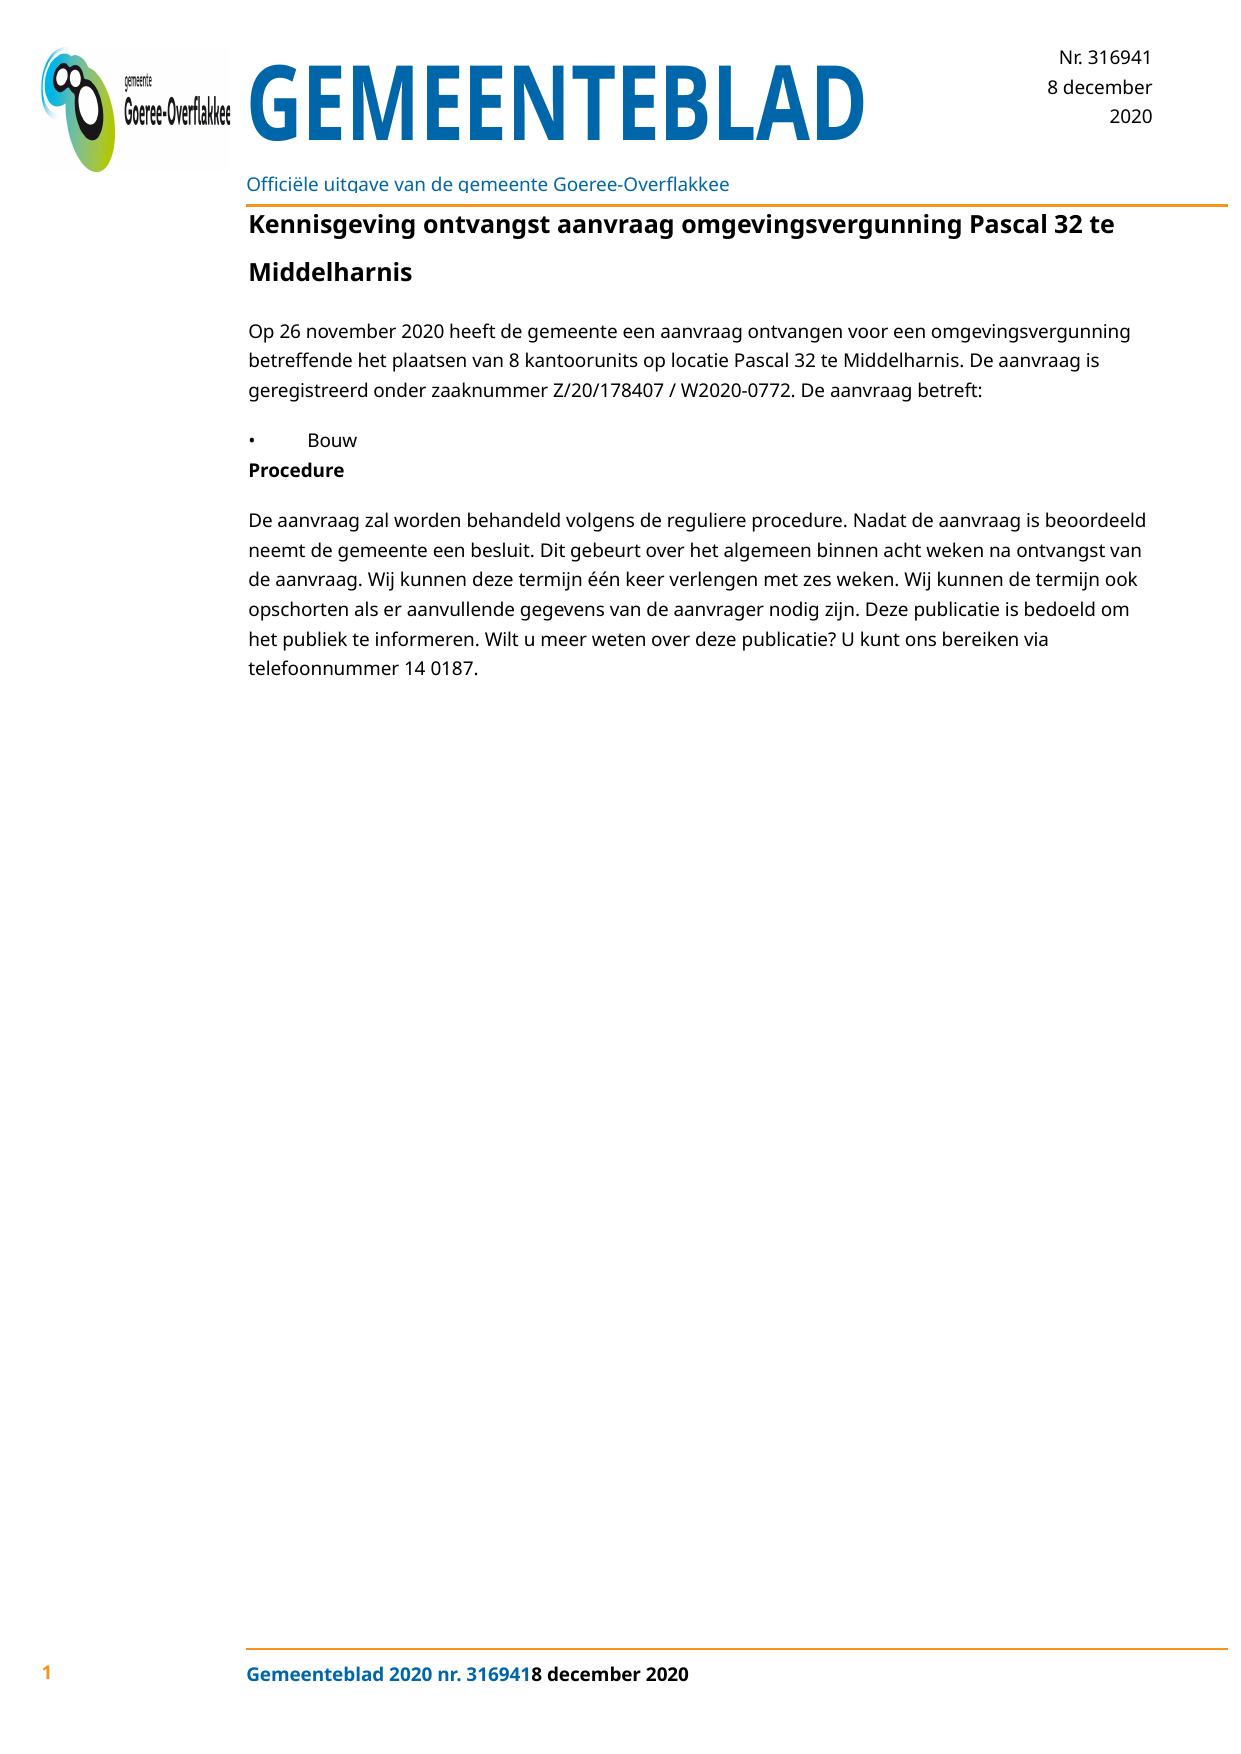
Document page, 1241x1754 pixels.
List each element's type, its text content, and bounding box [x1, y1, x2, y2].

text Kennisgeving ontvangst aanvraag omgevingsvergunning Pascal 32 te Middelharnis [248, 207, 1152, 288]
picture [41, 47, 231, 172]
list Bouw [248, 427, 1152, 453]
text Procedure [248, 457, 1152, 483]
text De aanvraag zal worden behandeld volgens de reguliere procedure. Nadat de aanvraag is beoordeeld neemt de gemeente een besluit. Dit gebeurt over het algemeen binnen acht weken na ontvangst van de aanvraag. Wij kunnen deze termijn één keer verlengen met zes weken. Wij kunnen de termijn ook opschorten als er aanvullende gegevens van de aanvrager nodig zijn. Deze publicatie is bedoeld om het publiek te informeren. Wilt u meer weten over deze publicatie? U kunt ons bereiken via telefoonnummer 14 0187. [248, 507, 1152, 681]
text Op 26 november 2020 heeft de gemeente een aanvraag ontvangen voor een omgevingsvergunning betreffende het plaatsen van 8 kantoorunits op locatie Pascal 32 te Middelharnis. De aanvraag is geregistreerd onder zaaknummer Z/20/178407 / W2020-0772. De aanvraag betreft: [248, 318, 1152, 403]
